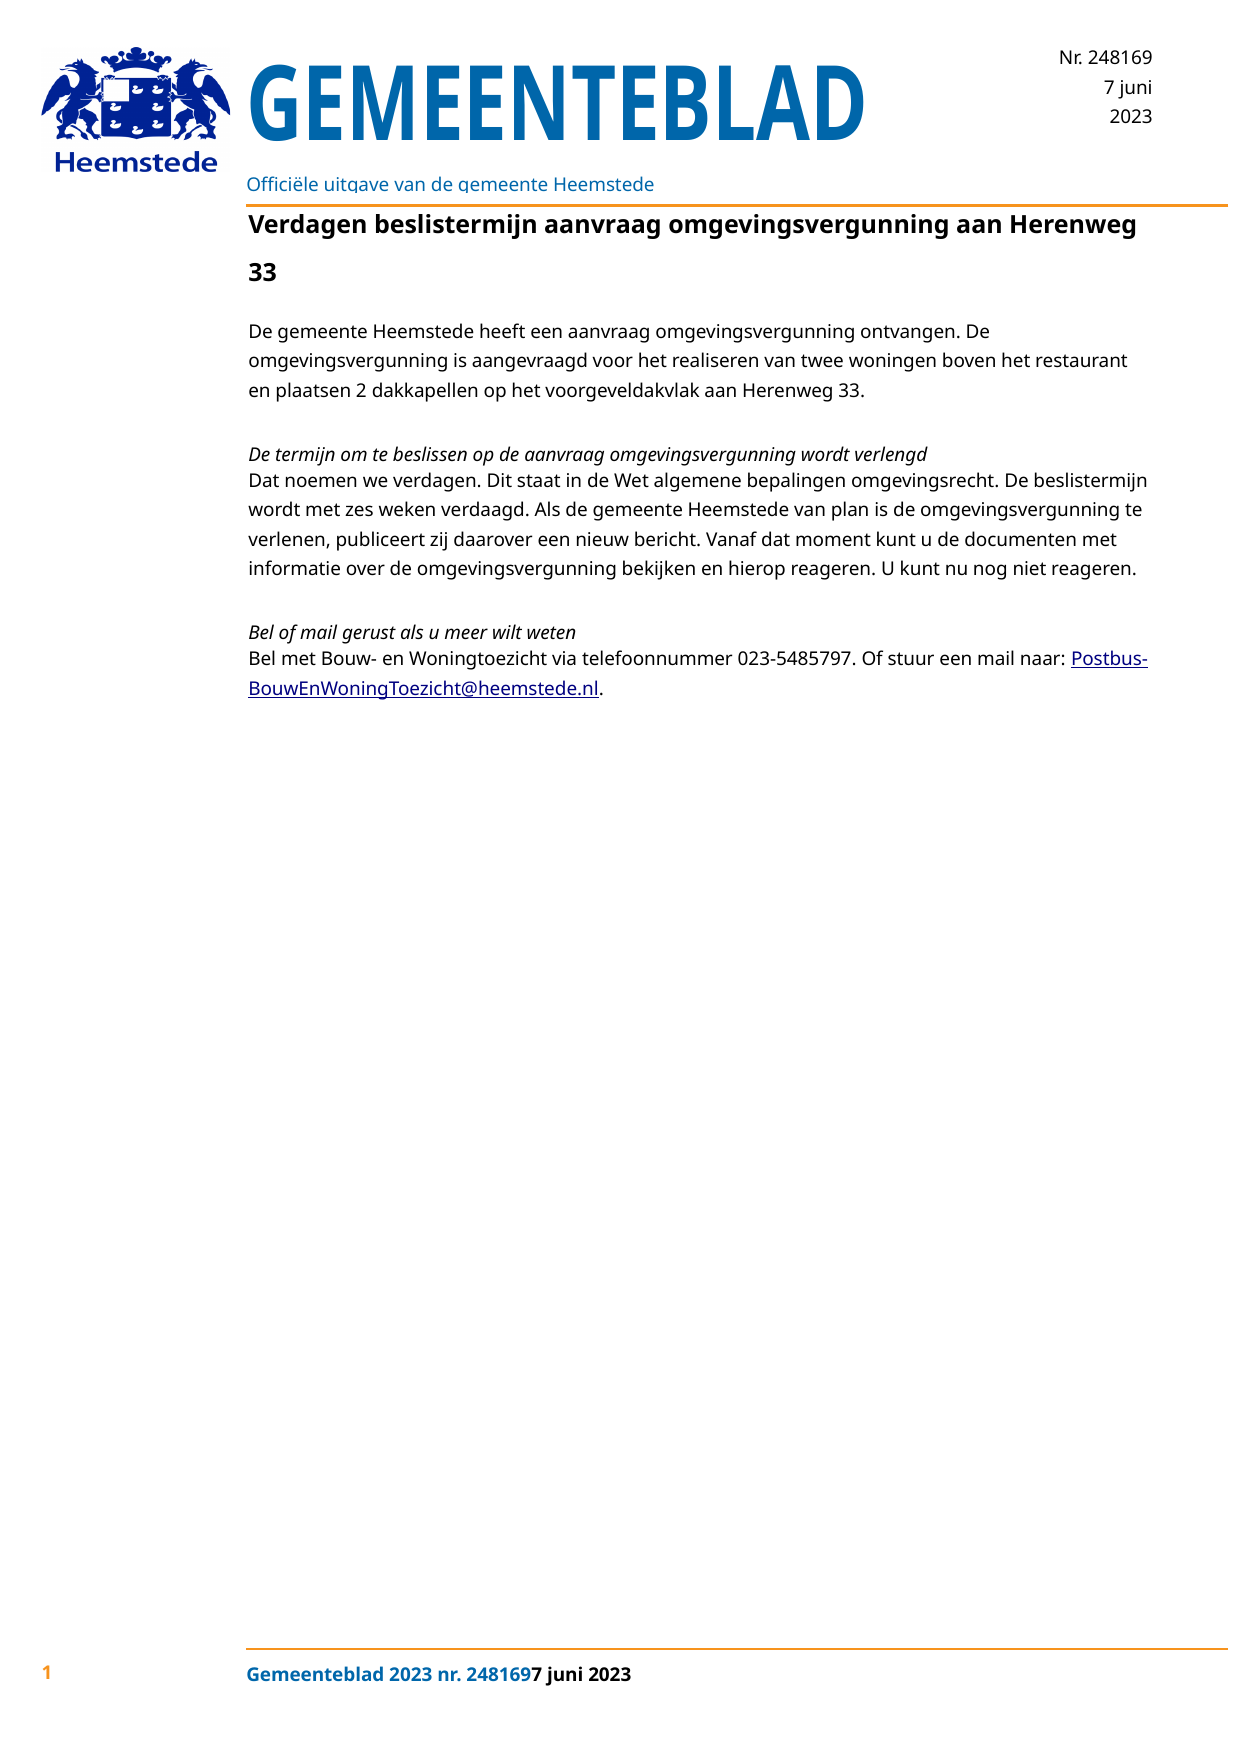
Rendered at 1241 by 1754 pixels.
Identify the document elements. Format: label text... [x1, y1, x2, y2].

text Verdagen beslistermijn aanvraag omgevingsvergunning aan Herenweg 33 [248, 207, 1152, 288]
picture [41, 47, 231, 172]
text De gemeente Heemstede heeft een aanvraag omgevingsvergunning ontvangen. De omgevingsvergunning is aangevraagd voor het realiseren van twee woningen boven het restaurant en plaatsen 2 dakkapellen op het voorgeveldakvlak aan Herenweg 33. [248, 318, 1152, 403]
text Dat noemen we verdagen. Dit staat in de Wet algemene bepalingen omgevingsrecht. De beslistermijn wordt met zes weken verdaagd. Als de gemeente Heemstede van plan is de omgevingsvergunning te verlenen, publiceert zij daarover een nieuw bericht. Vanaf dat moment kunt u de documenten met informatie over de omgevingsvergunning bekijken en hierop reageren. U kunt nu nog niet reageren. [248, 467, 1152, 581]
text Bel of mail gerust als u meer wilt weten [248, 619, 1152, 645]
text De termijn om te beslissen op de aanvraag omgevingsvergunning wordt verlengd [248, 441, 1152, 467]
text Bel met Bouw- en Woningtoezicht via telefoonnummer 023-5485797. Of stuur een mail naar: Postbus-BouwEnWoningToezicht@heemstede.nl. [248, 645, 1152, 701]
